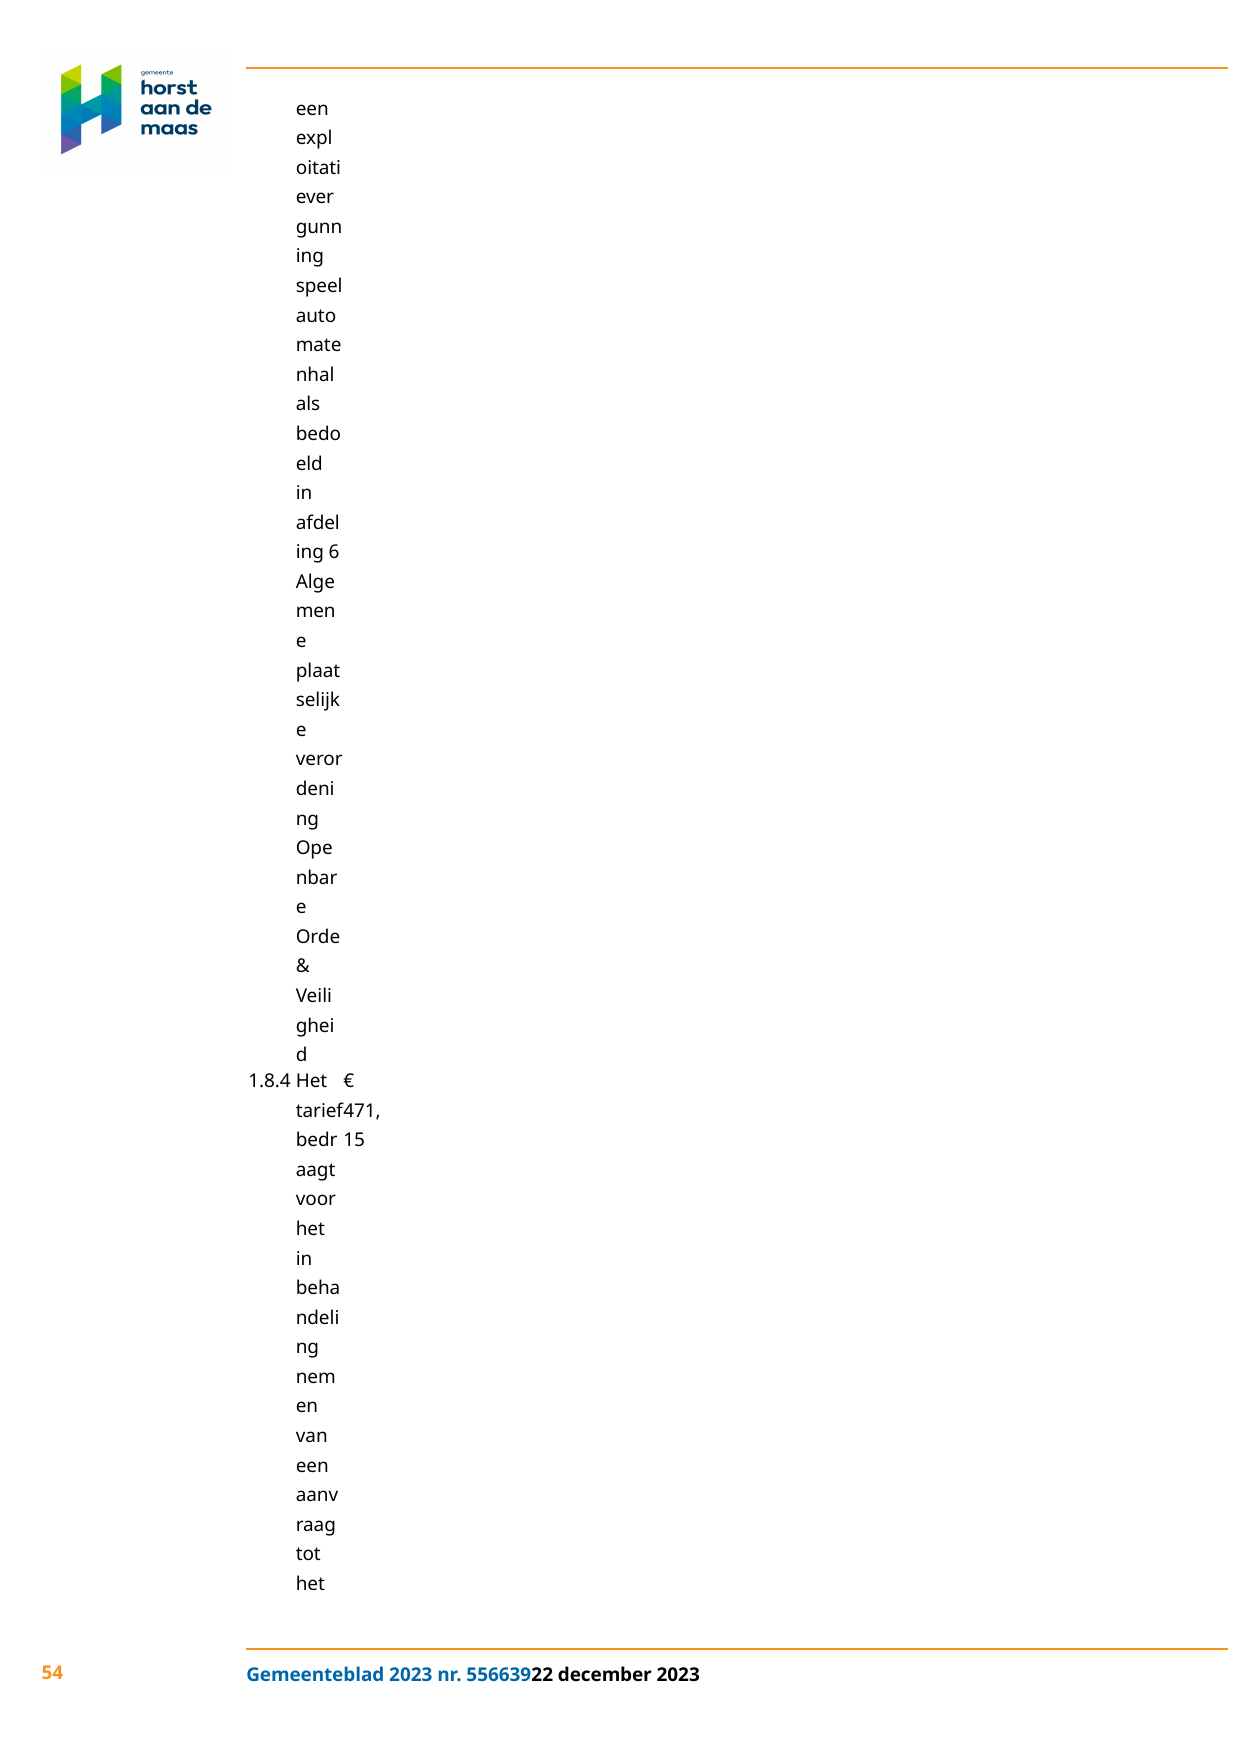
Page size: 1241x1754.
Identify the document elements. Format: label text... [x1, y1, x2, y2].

table_cell 1.8.4 [248, 1067, 296, 1596]
table_cell € 471,15 [343, 1067, 391, 1596]
table_cell Het tarief bedraagt voor het in behandeling nemen van een aanvraag tot het [296, 1067, 343, 1596]
picture [41, 47, 231, 172]
table_cell een exploitatievergunning speelautomatenhal als bedoeld in afdeling 6 Algemene plaatselijke verordening Openbare Orde & Veiligheid [296, 95, 343, 1067]
table_cell [343, 95, 391, 1067]
table_cell [248, 95, 296, 1067]
